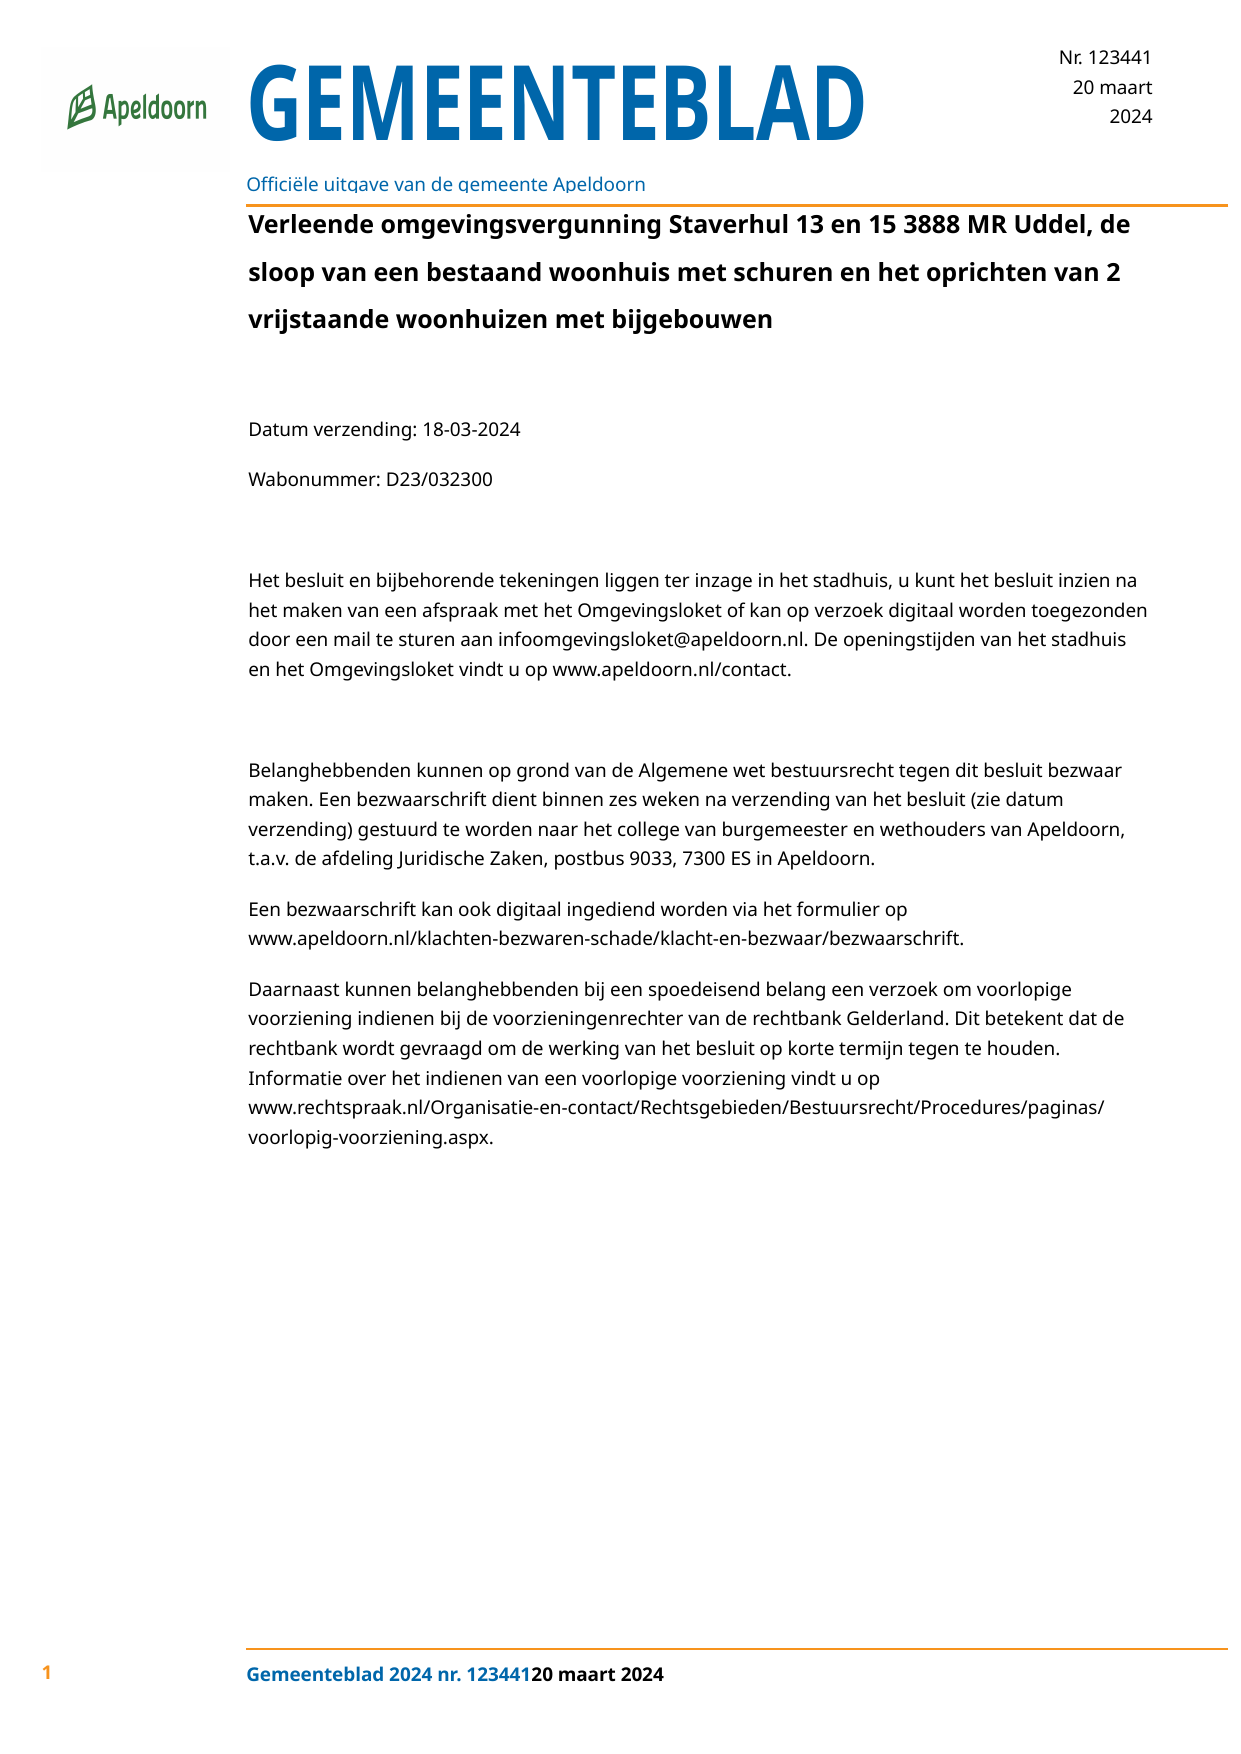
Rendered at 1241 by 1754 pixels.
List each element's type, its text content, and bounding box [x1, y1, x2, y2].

text Het besluit en bijbehorende tekeningen liggen ter inzage in het stadhuis, u kunt het besluit inzien na het maken van een afspraak met het Omgevingsloket of kan op verzoek digitaal worden toegezonden door een mail te sturen aan infoomgevingsloket@apeldoorn.nl. De openingstijden van het stadhuis en het Omgevingsloket vindt u op www.apeldoorn.nl/contact. [248, 567, 1152, 682]
text Daarnaast kunnen belanghebbenden bij een spoedeisend belang een verzoek om voorlopige voorziening indienen bij de voorzieningenrechter van de rechtbank Gelderland. Dit betekent dat de rechtbank wordt gevraagd om de werking van het besluit op korte termijn tegen te houden. Informatie over het indienen van een voorlopige voorziening vindt u op www.rechtspraak.nl/Organisatie-en-contact/Rechtsgebieden/Bestuursrecht/Procedures/paginas/voorlopig-voorziening.aspx. [248, 976, 1152, 1149]
text Verleende omgevingsvergunning Staverhul 13 en 15 3888 MR Uddel, de sloop van een bestaand woonhuis met schuren en het oprichten van 2 vrijstaande woonhuizen met bijgebouwen [248, 207, 1152, 336]
text Wabonummer: D23/032300 [248, 466, 1152, 492]
text Datum verzending: 18-03-2024 [248, 416, 1152, 442]
text Belanghebbenden kunnen op grond van de Algemene wet bestuursrecht tegen dit besluit bezwaar maken. Een bezwaarschrift dient binnen zes weken na verzending van het besluit (zie datum verzending) gestuurd te worden naar het college van burgemeester en wethouders van Apeldoorn, t.a.v. de afdeling Juridische Zaken, postbus 9033, 7300 ES in Apeldoorn. [248, 757, 1152, 871]
picture [41, 47, 231, 172]
text Een bezwaarschrift kan ook digitaal ingediend worden via het formulier op www.apeldoorn.nl/klachten-bezwaren-schade/klacht-en-bezwaar/bezwaarschrift. [248, 896, 1152, 951]
